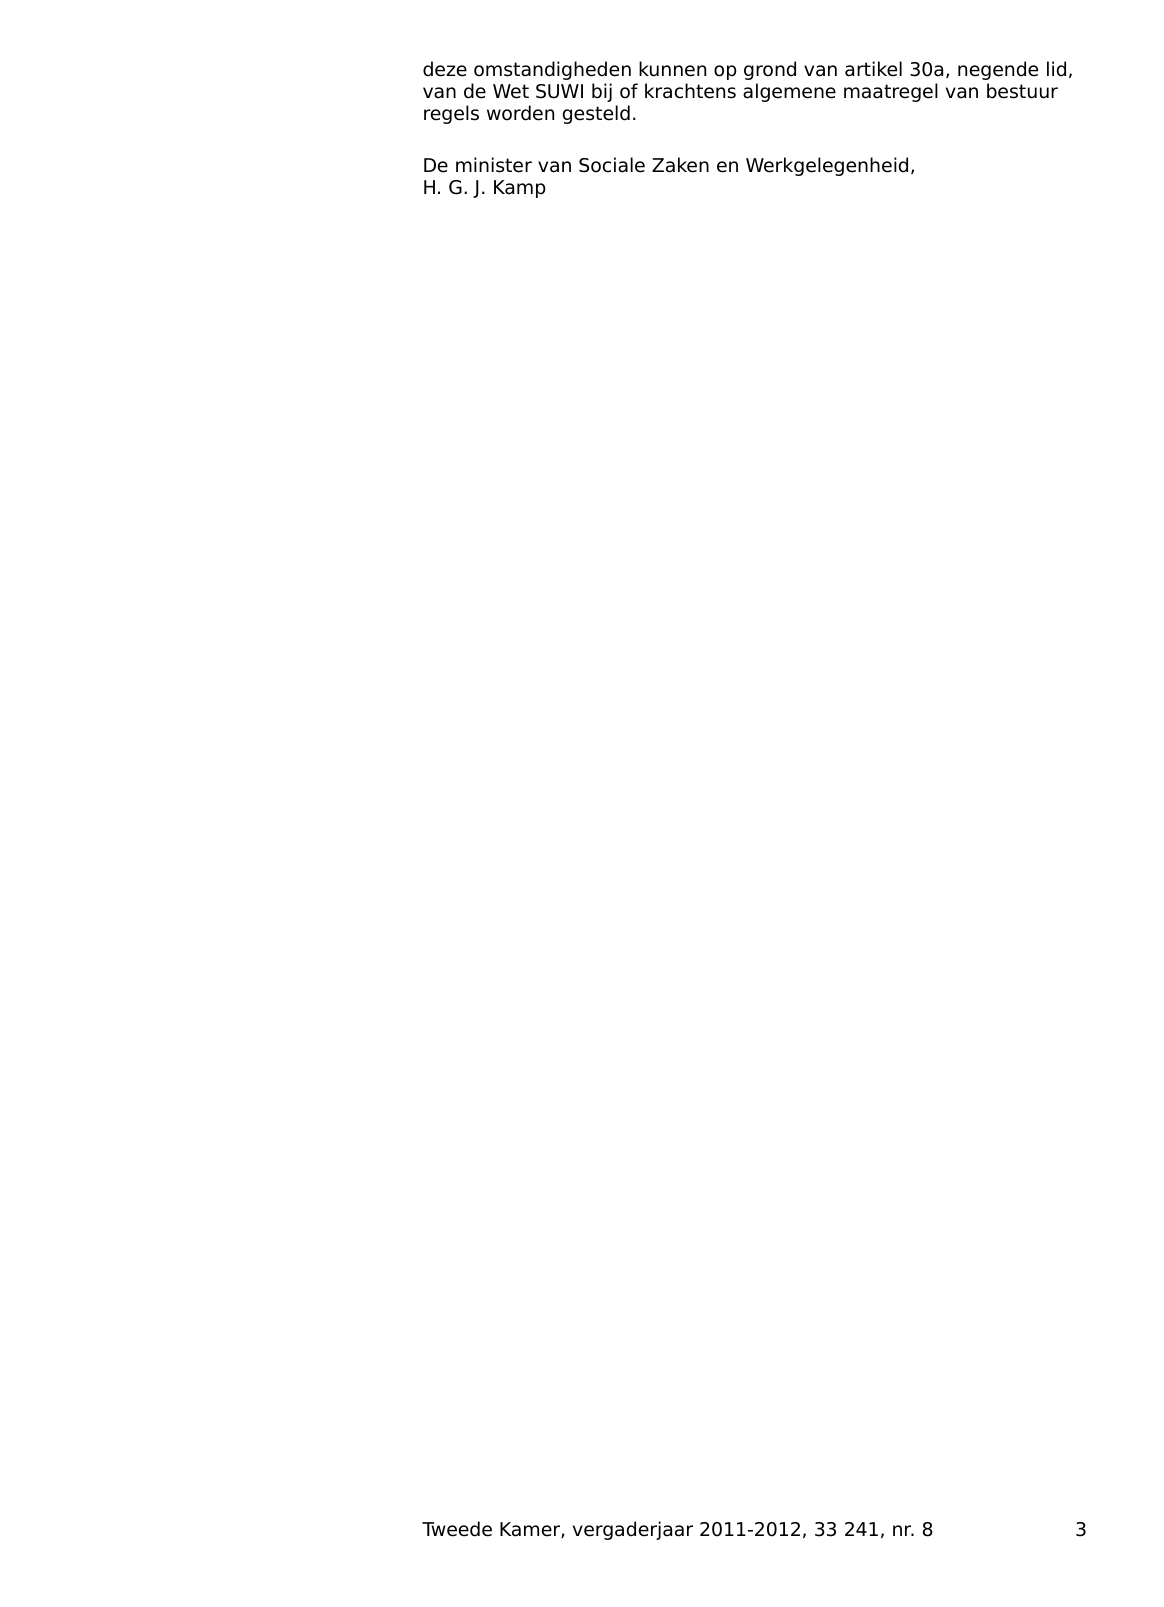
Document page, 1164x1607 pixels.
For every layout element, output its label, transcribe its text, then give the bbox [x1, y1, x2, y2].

text deze omstandigheden kunnen op grond van artikel 30a, negende lid, van de Wet SUWI bij of krachtens algemene maatregel van bestuur regels worden gesteld. [422, 59, 1087, 125]
text De minister van Sociale Zaken en Werkgelegenheid, H. G. J. Kamp [422, 155, 1087, 199]
